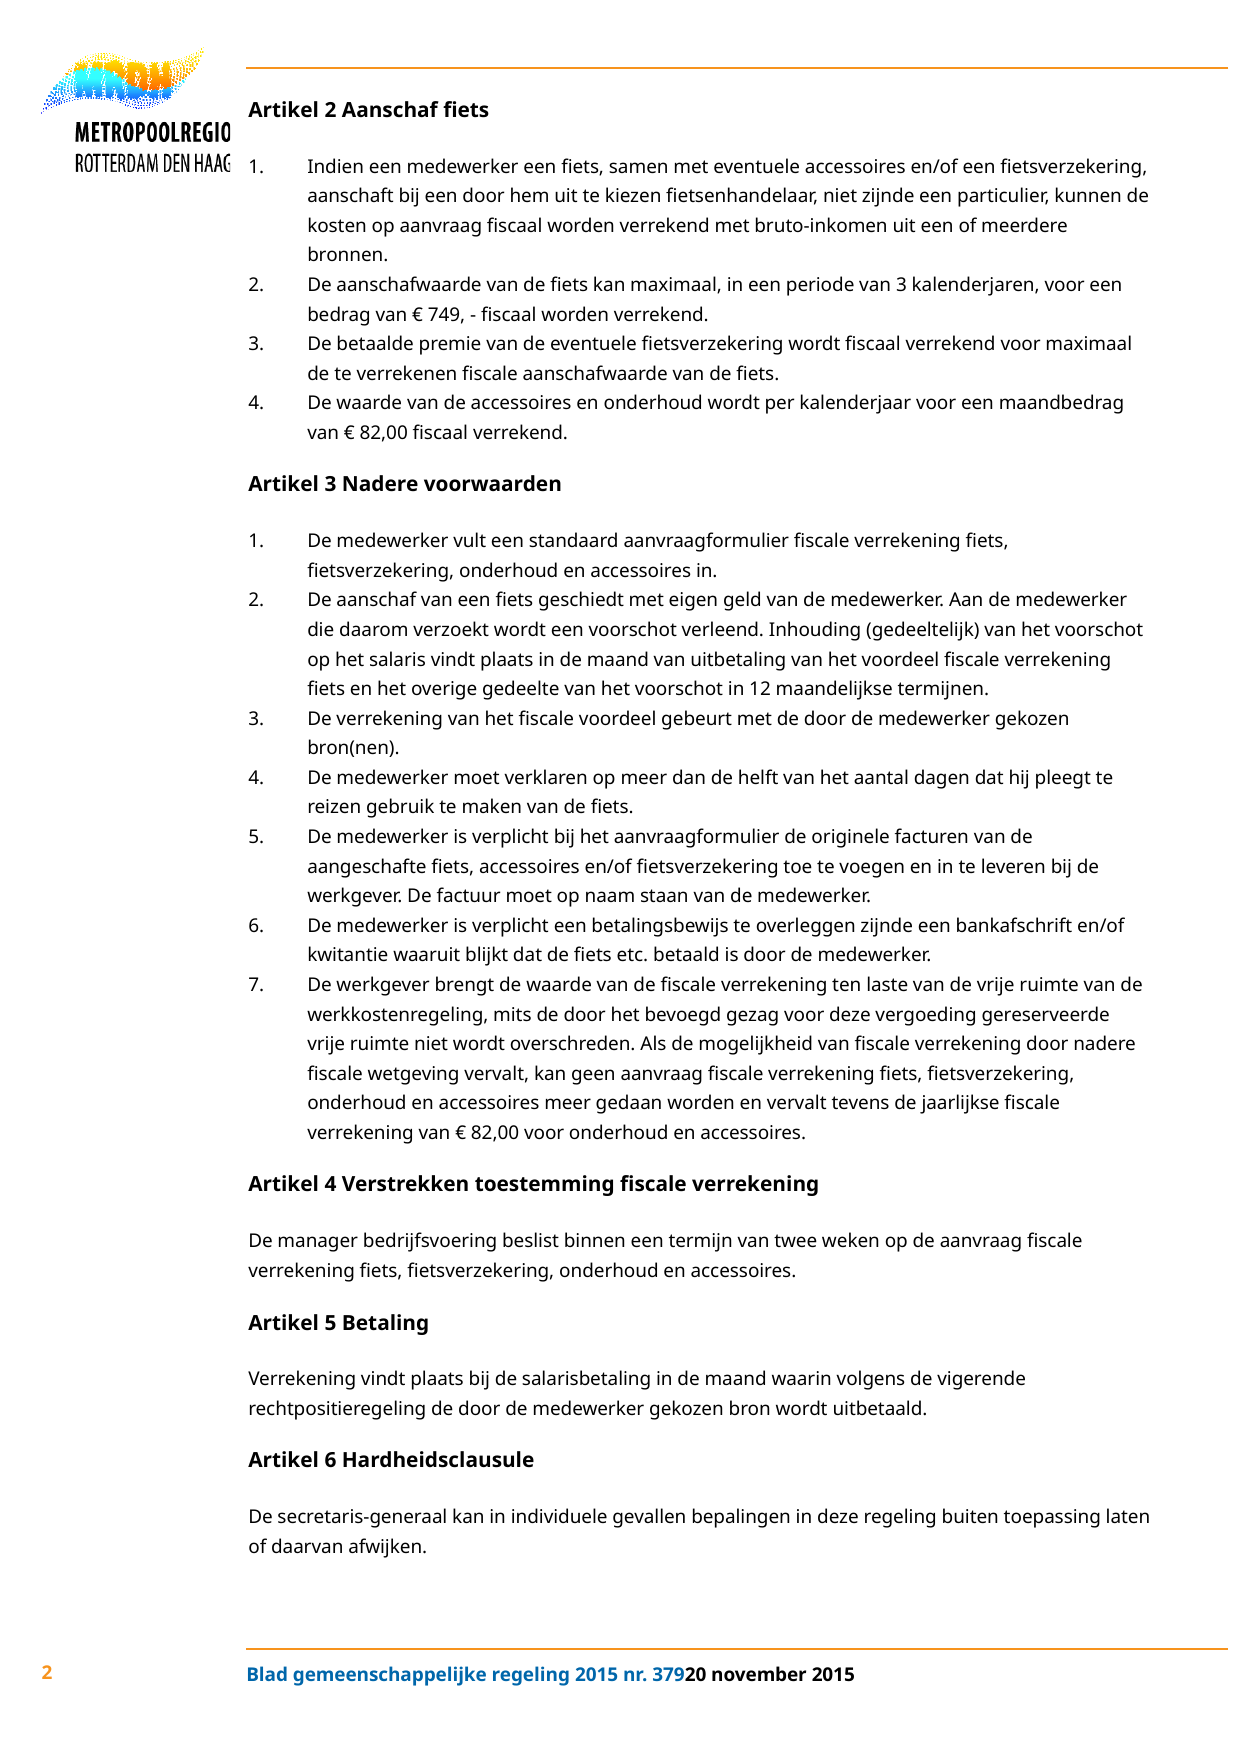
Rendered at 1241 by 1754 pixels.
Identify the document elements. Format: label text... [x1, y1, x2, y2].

text Artikel 3 Nadere voorwaarden [248, 469, 1152, 498]
text Artikel 4 Verstrekken toestemming fiscale verrekening [248, 1169, 1152, 1198]
list De waarde van de accessoires en onderhoud wordt per kalenderjaar voor een maandbedrag van € 82,00 fiscaal verrekend. [248, 389, 1152, 445]
list De werkgever brengt de waarde van de fiscale verrekening ten laste van de vrije ruimte van de werkkostenregeling, mits de door het bevoegd gezag voor deze vergoeding gereserveerde vrije ruimte niet wordt overschreden. Als de mogelijkheid van fiscale verrekening door nadere fiscale wetgeving vervalt, kan geen aanvraag fiscale verrekening fiets, fietsverzekering, onderhoud en accessoires meer gedaan worden en vervalt tevens de jaarlijkse fiscale verrekening van € 82,00 voor onderhoud en accessoires. [248, 971, 1152, 1145]
picture [41, 47, 231, 172]
text Artikel 6 Hardheidsclausule [248, 1446, 1152, 1474]
text Verrekening vindt plaats bij de salarisbetaling in de maand waarin volgens de vigerende rechtpositieregeling de door de medewerker gekozen bron wordt uitbetaald. [248, 1366, 1152, 1421]
list De aanschafwaarde van de fiets kan maximaal, in een periode van 3 kalenderjaren, voor een bedrag van € 749, - fiscaal worden verrekend. [248, 271, 1152, 326]
list De medewerker is verplicht een betalingsbewijs te overleggen zijnde een bankafschrift en/of kwitantie waaruit blijkt dat de fiets etc. betaald is door de medewerker. [248, 912, 1152, 967]
list De medewerker is verplicht bij het aanvraagformulier de originele facturen van de aangeschafte fiets, accessoires en/of fietsverzekering toe te voegen en in te leveren bij de werkgever. De factuur moet op naam staan van de medewerker. [248, 823, 1152, 908]
text Artikel 5 Betaling [248, 1308, 1152, 1336]
list De betaalde premie van de eventuele fietsverzekering wordt fiscaal verrekend voor maximaal de te verrekenen fiscale aanschafwaarde van de fiets. [248, 330, 1152, 386]
list De aanschaf van een fiets geschiedt met eigen geld van de medewerker. Aan de medewerker die daarom verzoekt wordt een voorschot verleend. Inhouding (gedeeltelijk) van het voorschot op het salaris vindt plaats in de maand van uitbetaling van het voordeel fiscale verrekening fiets en het overige gedeelte van het voorschot in 12 maandelijkse termijnen. [248, 587, 1152, 701]
list De medewerker vult een standaard aanvraagformulier fiscale verrekening fiets, fietsverzekering, onderhoud en accessoires in. [248, 527, 1152, 583]
list De verrekening van het fiscale voordeel gebeurt met de door de medewerker gekozen bron(nen). [248, 705, 1152, 760]
list De medewerker moet verklaren op meer dan de helft van het aantal dagen dat hij pleegt te reizen gebruik te maken van de fiets. [248, 764, 1152, 819]
text De manager bedrijfsvoering beslist binnen een termijn van twee weken op de aanvraag fiscale verrekening fiets, fietsverzekering, onderhoud en accessoires. [248, 1228, 1152, 1283]
list Indien een medewerker een fiets, samen met eventuele accessoires en/of een fietsverzekering, aanschaft bij een door hem uit te kiezen fietsenhandelaar, niet zijnde een particulier, kunnen de kosten op aanvraag fiscaal worden verrekend met bruto-inkomen uit een of meerdere bronnen. [248, 153, 1152, 267]
text Artikel 2 Aanschaf fiets [248, 95, 1152, 123]
text De secretaris-generaal kan in individuele gevallen bepalingen in deze regeling buiten toepassing laten of daarvan afwijken. [248, 1504, 1152, 1559]
